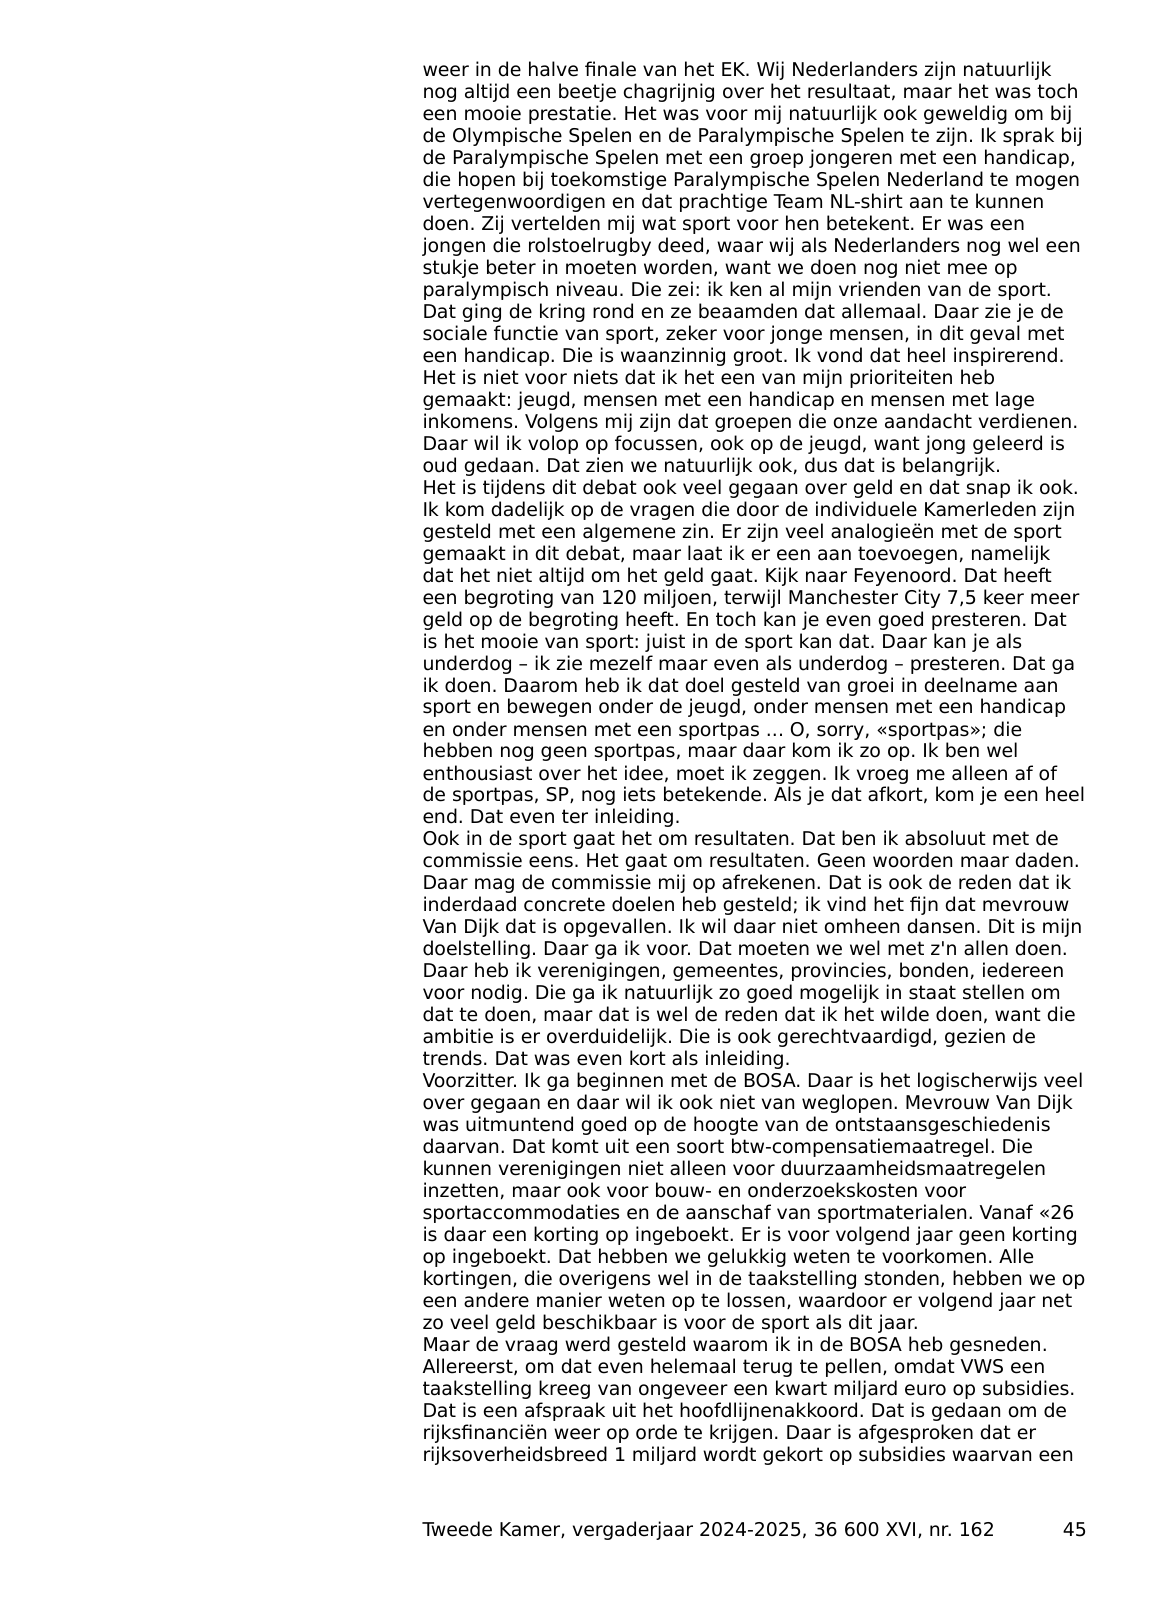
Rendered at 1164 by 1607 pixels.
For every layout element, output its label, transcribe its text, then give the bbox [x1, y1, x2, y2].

text weer in de halve finale van het EK. Wij Nederlanders zijn natuurlijk nog altijd een beetje chagrijnig over het resultaat, maar het was toch een mooie prestatie. Het was voor mij natuurlijk ook geweldig om bij de Olympische Spelen en de Paralympische Spelen te zijn. Ik sprak bij de Paralympische Spelen met een groep jongeren met een handicap, die hopen bij toekomstige Paralympische Spelen Nederland te mogen vertegenwoordigen en dat prachtige Team NL-shirt aan te kunnen doen. Zij vertelden mij wat sport voor hen betekent. Er was een jongen die rolstoelrugby deed, waar wij als Nederlanders nog wel een stukje beter in moeten worden, want we doen nog niet mee op paralympisch niveau. Die zei: ik ken al mijn vrienden van de sport. Dat ging de kring rond en ze beaamden dat allemaal. Daar zie je de sociale functie van sport, zeker voor jonge mensen, in dit geval met een handicap. Die is waanzinnig groot. Ik vond dat heel inspirerend. Het is niet voor niets dat ik het een van mijn prioriteiten heb gemaakt: jeugd, mensen met een handicap en mensen met lage inkomens. Volgens mij zijn dat groepen die onze aandacht verdienen. Daar wil ik volop op focussen, ook op de jeugd, want jong geleerd is oud gedaan. Dat zien we natuurlijk ook, dus dat is belangrijk. [422, 59, 1087, 477]
text Ook in de sport gaat het om resultaten. Dat ben ik absoluut met de commissie eens. Het gaat om resultaten. Geen woorden maar daden. Daar mag de commissie mij op afrekenen. Dat is ook de reden dat ik inderdaad concrete doelen heb gesteld; ik vind het fijn dat mevrouw Van Dijk dat is opgevallen. Ik wil daar niet omheen dansen. Dit is mijn doelstelling. Daar ga ik voor. Dat moeten we wel met z'n allen doen. Daar heb ik verenigingen, gemeentes, provincies, bonden, iedereen voor nodig. Die ga ik natuurlijk zo goed mogelijk in staat stellen om dat te doen, maar dat is wel de reden dat ik het wilde doen, want die ambitie is er overduidelijk. Die is ook gerechtvaardigd, gezien de trends. Dat was even kort als inleiding. [422, 828, 1087, 1070]
text Het is tijdens dit debat ook veel gegaan over geld en dat snap ik ook. Ik kom dadelijk op de vragen die door de individuele Kamerleden zijn gesteld met een algemene zin. Er zijn veel analogieën met de sport gemaakt in dit debat, maar laat ik er een aan toevoegen, namelijk dat het niet altijd om het geld gaat. Kijk naar Feyenoord. Dat heeft een begroting van 120 miljoen, terwijl Manchester City 7,5 keer meer geld op de begroting heeft. En toch kan je even goed presteren. Dat is het mooie van sport: juist in de sport kan dat. Daar kan je als underdog – ik zie mezelf maar even als underdog – presteren. Dat ga ik doen. Daarom heb ik dat doel gesteld van groei in deelname aan sport en bewegen onder de jeugd, onder mensen met een handicap en onder mensen met een sportpas ... O, sorry, «sportpas»; die hebben nog geen sportpas, maar daar kom ik zo op. Ik ben wel enthousiast over het idee, moet ik zeggen. Ik vroeg me alleen af of de sportpas, SP, nog iets betekende. Als je dat afkort, kom je een heel end. Dat even ter inleiding. [422, 477, 1087, 828]
text Maar de vraag werd gesteld waarom ik in de BOSA heb gesneden. Allereerst, om dat even helemaal terug te pellen, omdat VWS een taakstelling kreeg van ongeveer een kwart miljard euro op subsidies. Dat is een afspraak uit het hoofdlijnenakkoord. Dat is gedaan om de rijksfinanciën weer op orde te krijgen. Daar is afgesproken dat er rijksoverheidsbreed 1 miljard wordt gekort op subsidies waarvan een [422, 1334, 1087, 1466]
text Voorzitter. Ik ga beginnen met de BOSA. Daar is het logischerwijs veel over gegaan en daar wil ik ook niet van weglopen. Mevrouw Van Dijk was uitmuntend goed op de hoogte van de ontstaansgeschiedenis daarvan. Dat komt uit een soort btw-compensatiemaatregel. Die kunnen verenigingen niet alleen voor duurzaamheidsmaatregelen inzetten, maar ook voor bouw- en onderzoekskosten voor sportaccommodaties en de aanschaf van sportmaterialen. Vanaf «26 is daar een korting op ingeboekt. Er is voor volgend jaar geen korting op ingeboekt. Dat hebben we gelukkig weten te voorkomen. Alle kortingen, die overigens wel in de taakstelling stonden, hebben we op een andere manier weten op te lossen, waardoor er volgend jaar net zo veel geld beschikbaar is voor de sport als dit jaar. [422, 1070, 1087, 1334]
